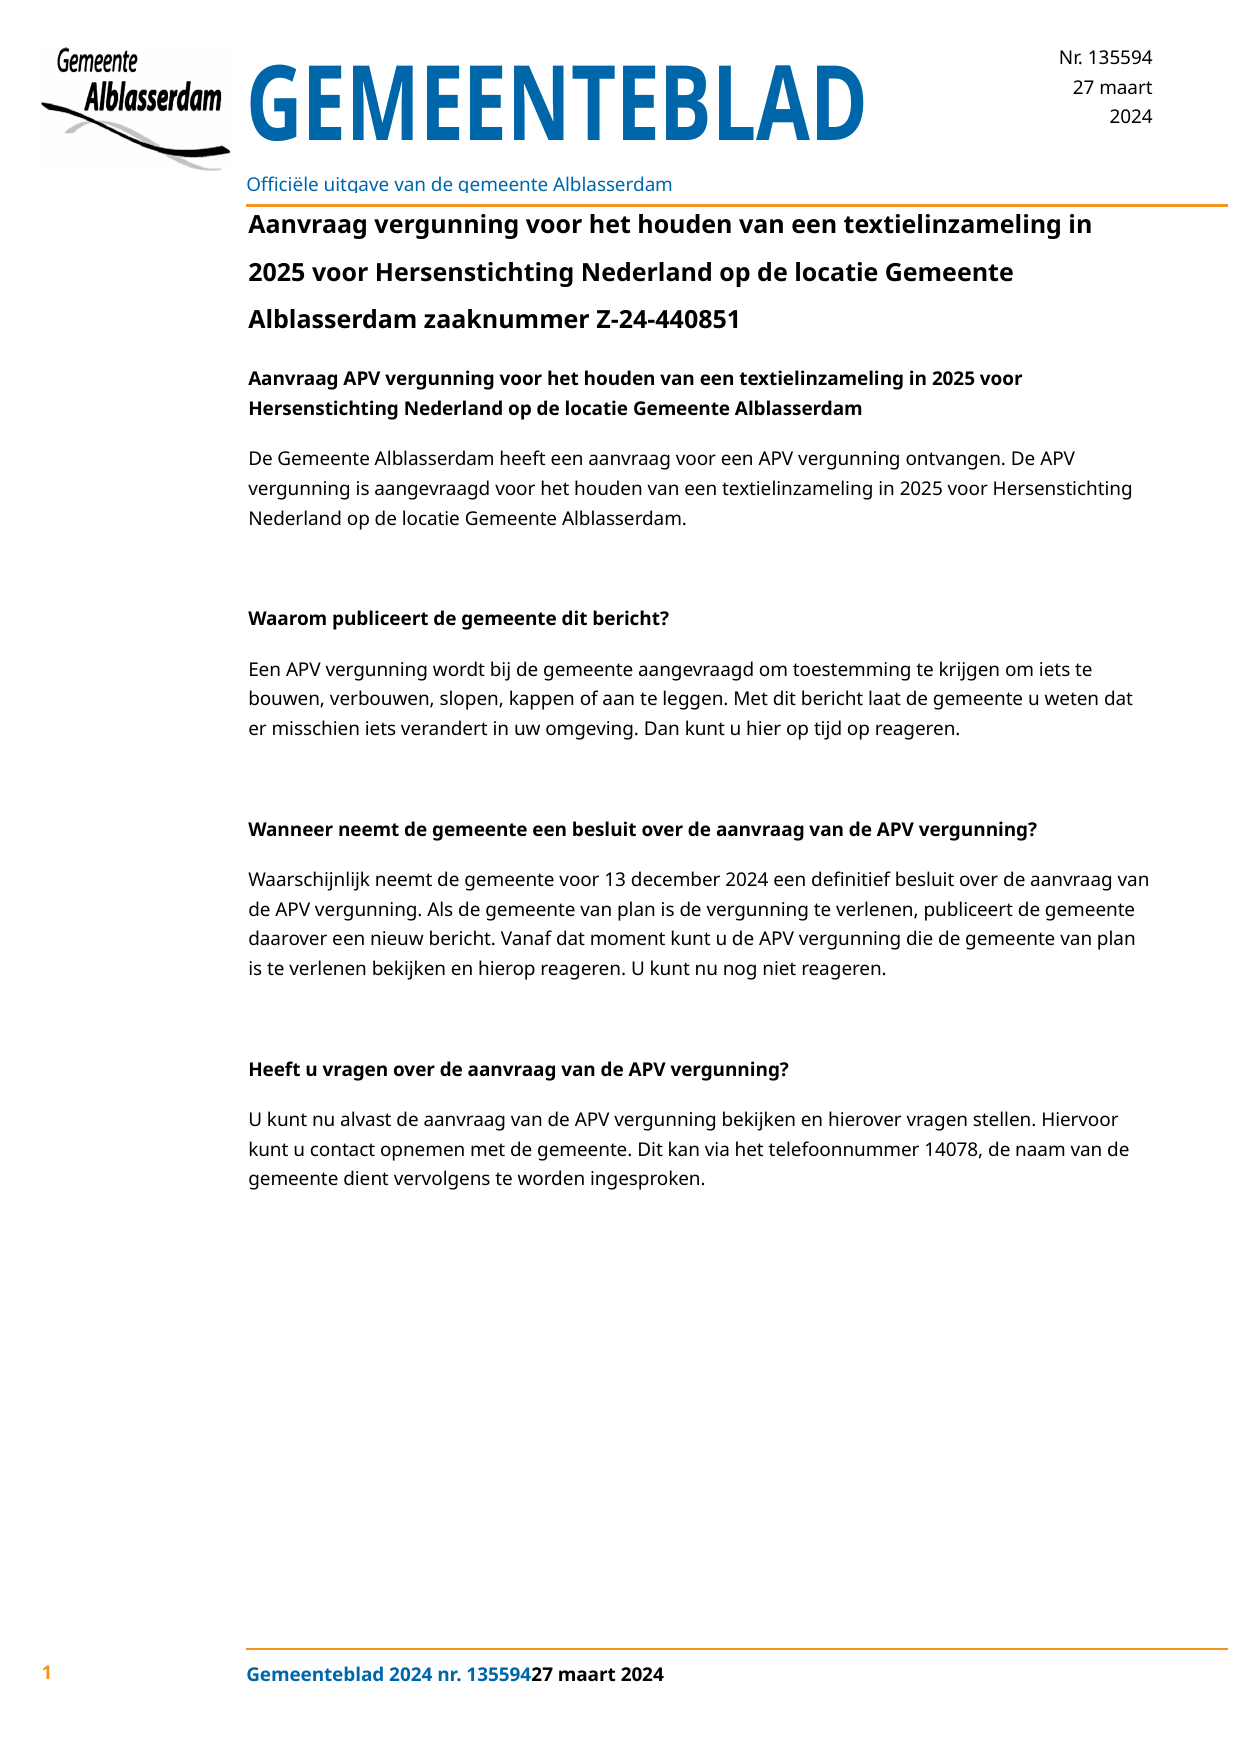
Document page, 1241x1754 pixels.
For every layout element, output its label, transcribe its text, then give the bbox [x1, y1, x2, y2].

text Wanneer neemt de gemeente een besluit over de aanvraag van de APV vergunning? [248, 816, 1152, 842]
text Heeft u vragen over de aanvraag van de APV vergunning? [248, 1056, 1152, 1082]
text De Gemeente Alblasserdam heeft een aanvraag voor een APV vergunning ontvangen. De APV vergunning is aangevraagd voor het houden van een textielinzameling in 2025 voor Hersenstichting Nederland op de locatie Gemeente Alblasserdam. [248, 446, 1152, 530]
text Aanvraag APV vergunning voor het houden van een textielinzameling in 2025 voor Hersenstichting Nederland op de locatie Gemeente Alblasserdam [248, 366, 1152, 421]
text U kunt nu alvast de aanvraag van de APV vergunning bekijken en hierover vragen stellen. Hiervoor kunt u contact opnemen met de gemeente. Dit kan via het telefoonnummer 14078, de naam van de gemeente dient vervolgens te worden ingesproken. [248, 1106, 1152, 1191]
picture [41, 47, 231, 172]
text Aanvraag vergunning voor het houden van een textielinzameling in 2025 voor Hersenstichting Nederland op de locatie Gemeente Alblasserdam zaaknummer Z-24-440851 [248, 207, 1152, 336]
text Waarom publiceert de gemeente dit bericht? [248, 606, 1152, 631]
text Waarschijnlijk neemt de gemeente voor 13 december 2024 een definitief besluit over de aanvraag van de APV vergunning. Als de gemeente van plan is de vergunning te verlenen, publiceert de gemeente daarover een nieuw bericht. Vanaf dat moment kunt u de APV vergunning die de gemeente van plan is te verlenen bekijken en hierop reageren. U kunt nu nog niet reageren. [248, 866, 1152, 981]
text Een APV vergunning wordt bij de gemeente aangevraagd om toestemming te krijgen om iets te bouwen, verbouwen, slopen, kappen of aan te leggen. Met dit bericht laat de gemeente u weten dat er misschien iets verandert in uw omgeving. Dan kunt u hier op tijd op reageren. [248, 656, 1152, 741]
